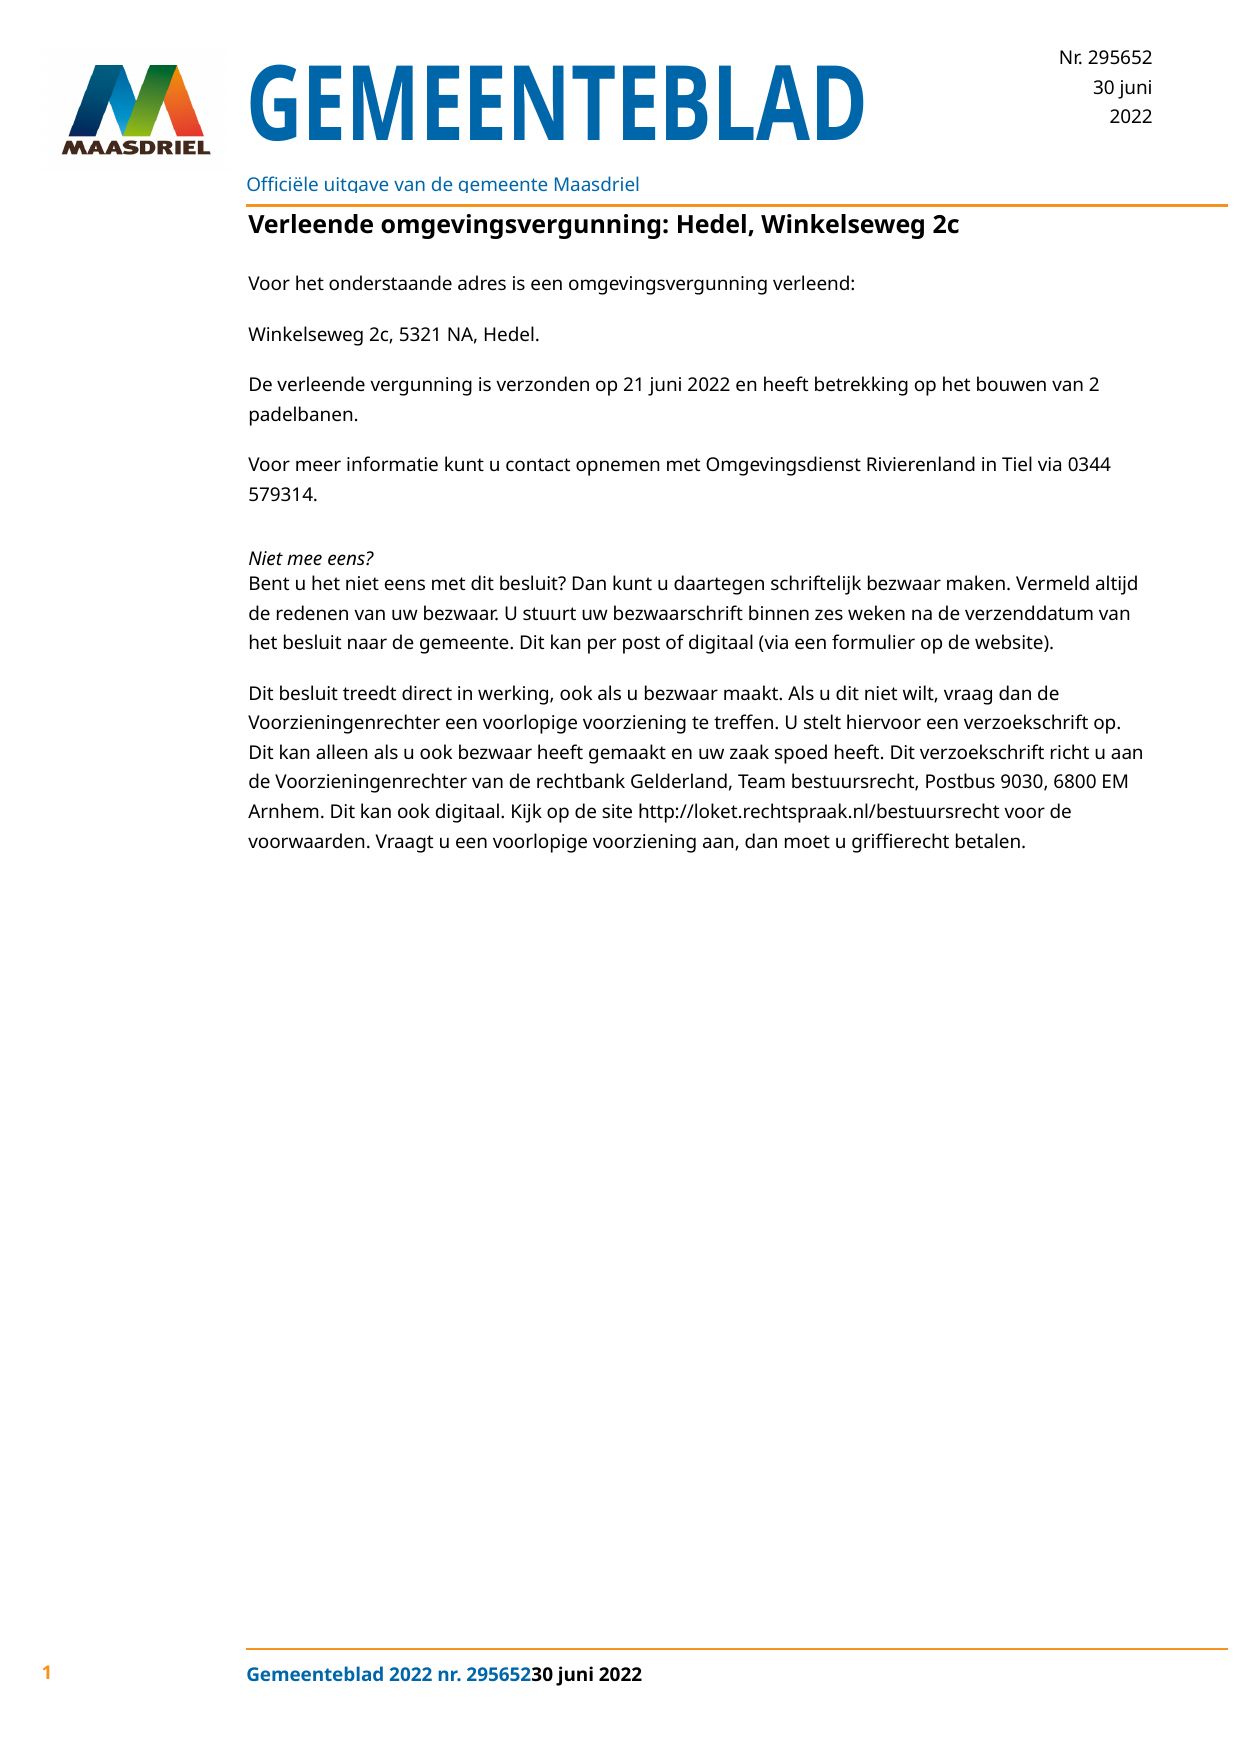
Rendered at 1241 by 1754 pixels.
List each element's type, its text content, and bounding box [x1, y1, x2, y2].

text Voor het onderstaande adres is een omgevingsvergunning verleend: [248, 270, 1152, 296]
text Verleende omgevingsvergunning: Hedel, Winkelseweg 2c [248, 207, 1152, 241]
text Voor meer informatie kunt u contact opnemen met Omgevingsdienst Rivierenland in Tiel via 0344 579314. [248, 451, 1152, 506]
text De verleende vergunning is verzonden op 21 juni 2022 en heeft betrekking op het bouwen van 2 padelbanen. [248, 371, 1152, 426]
text Winkelseweg 2c, 5321 NA, Hedel. [248, 321, 1152, 346]
text Niet mee eens? [248, 545, 1152, 570]
picture [41, 47, 231, 172]
text Dit besluit treedt direct in werking, ook als u bezwaar maakt. Als u dit niet wilt, vraag dan de Voorzieningenrechter een voorlopige voorziening te treffen. U stelt hiervoor een verzoekschrift op. Dit kan alleen als u ook bezwaar heeft gemaakt en uw zaak spoed heeft. Dit verzoekschrift richt u aan de Voorzieningenrechter van de rechtbank Gelderland, Team bestuursrecht, Postbus 9030, 6800 EM Arnhem. Dit kan ook digitaal. Kijk op de site http://loket.rechtspraak.nl/bestuursrecht voor de voorwaarden. Vraagt u een voorlopige voorziening aan, dan moet u griffierecht betalen. [248, 680, 1152, 854]
text Bent u het niet eens met dit besluit? Dan kunt u daartegen schriftelijk bezwaar maken. Vermeld altijd de redenen van uw bezwaar. U stuurt uw bezwaarschrift binnen zes weken na de verzenddatum van het besluit naar de gemeente. Dit kan per post of digitaal (via een formulier op de website). [248, 570, 1152, 655]
